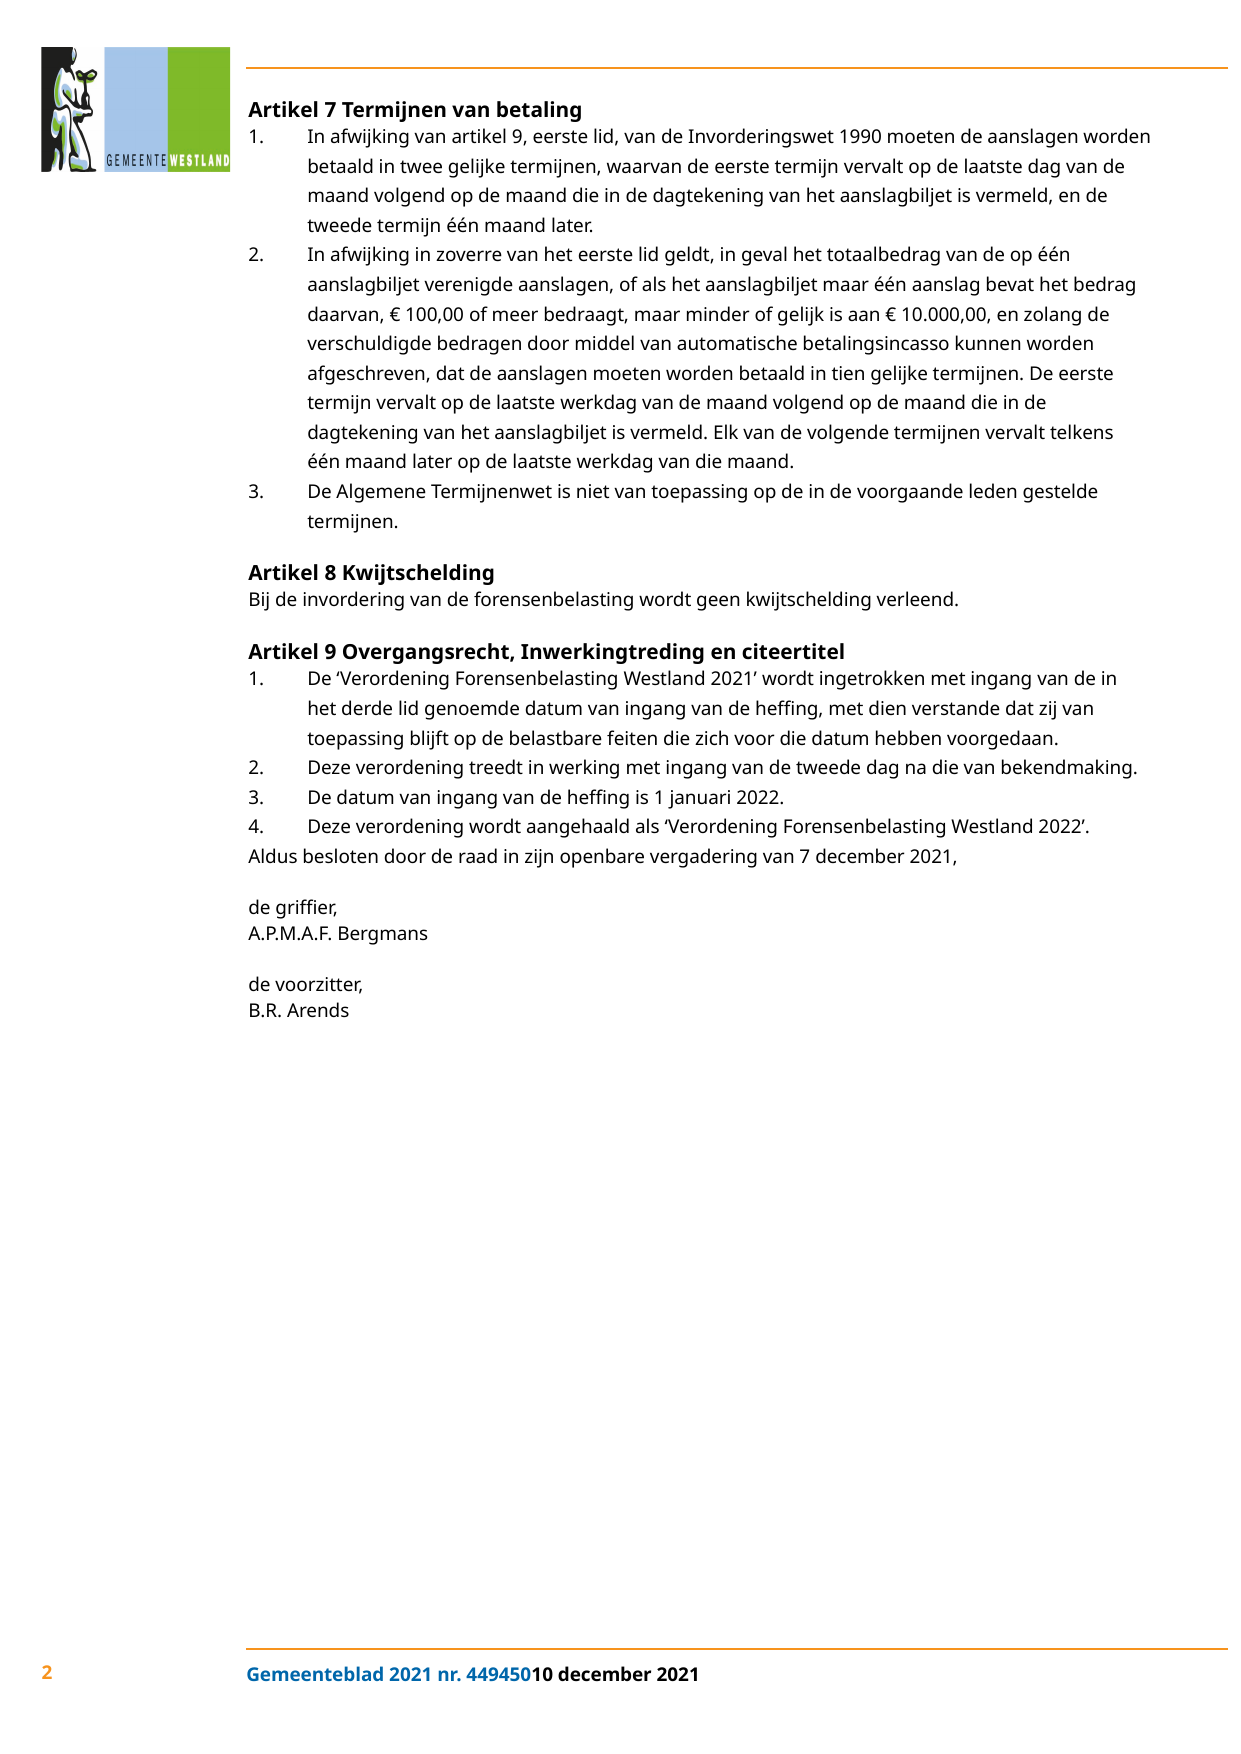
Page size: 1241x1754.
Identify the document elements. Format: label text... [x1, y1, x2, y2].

list Deze verordening wordt aangehaald als ‘Verordening Forensenbelasting Westland 2022’. [248, 813, 1152, 839]
list De ‘Verordening Forensenbelasting Westland 2021’ wordt ingetrokken met ingang van de in het derde lid genoemde datum van ingang van de heffing, met dien verstande dat zij van toepassing blijft op de belastbare feiten die zich voor die datum hebben voorgedaan. [248, 666, 1152, 750]
list Deze verordening treedt in werking met ingang van de tweede dag na die van bekendmaking. [248, 754, 1152, 780]
list In afwijking in zoverre van het eerste lid geldt, in geval het totaalbedrag van de op één aanslagbiljet verenigde aanslagen, of als het aanslagbiljet maar één aanslag bevat het bedrag daarvan, € 100,00 of meer bedraagt, maar minder of gelijk is aan € 10.000,00, en zolang de verschuldigde bedragen door middel van automatische betalingsincasso kunnen worden afgeschreven, dat de aanslagen moeten worden betaald in tien gelijke termijnen. De eerste termijn vervalt op de laatste werkdag van de maand volgend op de maand die in de dagtekening van het aanslagbiljet is vermeld. Elk van de volgende termijnen vervalt telkens één maand later op de laatste werkdag van die maand. [248, 242, 1152, 474]
list De Algemene Termijnenwet is niet van toepassing op de in de voorgaande leden gestelde termijnen. [248, 478, 1152, 533]
text de voorzitter, [248, 972, 1152, 997]
list In afwijking van artikel 9, eerste lid, van de Invorderingswet 1990 moeten de aanslagen worden betaald in twee gelijke termijnen, waarvan de eerste termijn vervalt op de laatste dag van de maand volgend op de maand die in de dagtekening van het aanslagbiljet is vermeld, en de tweede termijn één maand later. [248, 123, 1152, 238]
text Artikel 9 Overgangsrecht, Inwerkingtreding en citeertitel [248, 637, 1152, 666]
picture [41, 47, 231, 172]
text B.R. Arends [248, 997, 1152, 1023]
text Bij de invordering van de forensenbelasting wordt geen kwijtschelding verleend. [248, 587, 1152, 612]
list De datum van ingang van de heffing is 1 januari 2022. [248, 784, 1152, 809]
text Artikel 7 Termijnen van betaling [248, 95, 1152, 123]
text Artikel 8 Kwijtschelding [248, 558, 1152, 587]
text de griffier, [248, 894, 1152, 920]
text A.P.M.A.F. Bergmans [248, 920, 1152, 946]
text Aldus besloten door de raad in zijn openbare vergadering van 7 december 2021, [248, 843, 1152, 869]
